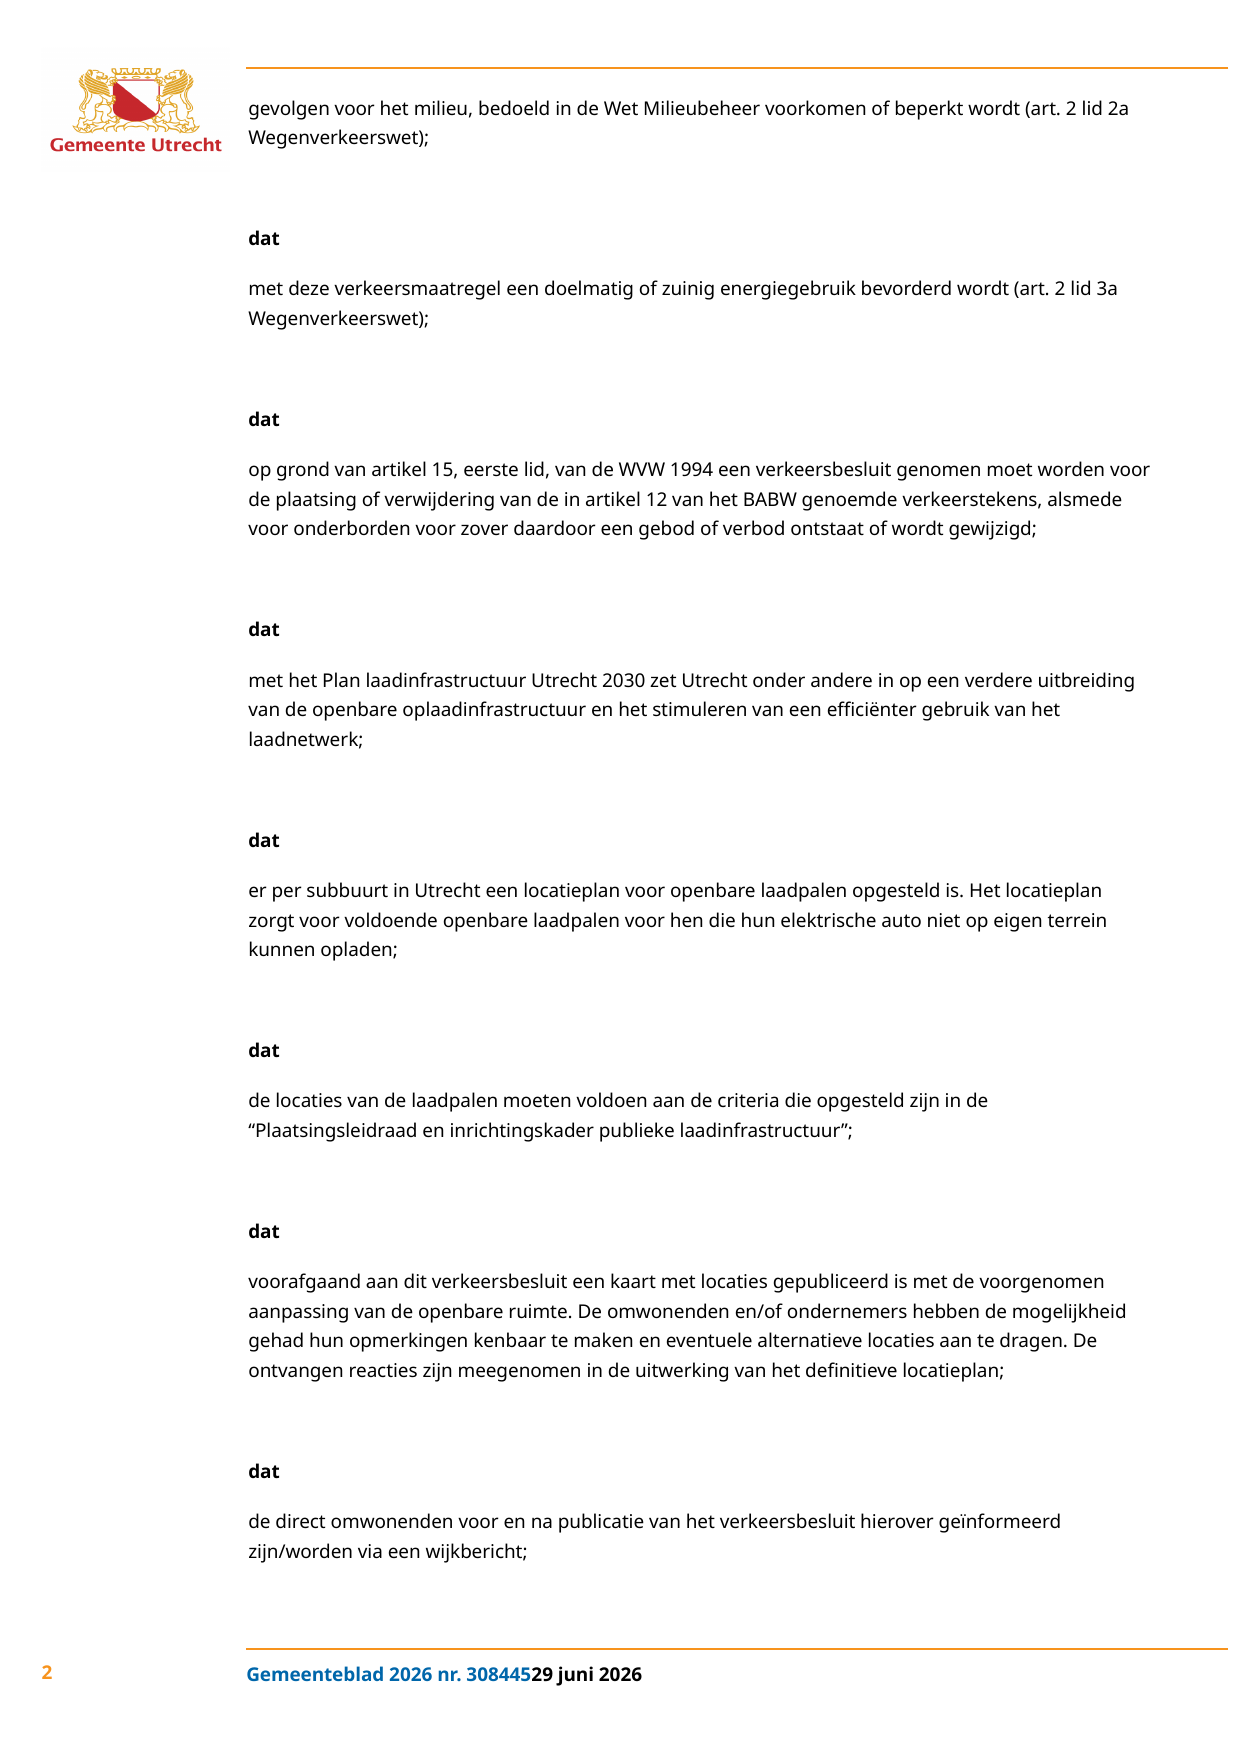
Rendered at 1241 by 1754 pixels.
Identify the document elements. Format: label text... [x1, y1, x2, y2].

text met deze verkeersmaatregel een doelmatig of zuinig energiegebruik bevorderd wordt (art. 2 lid 3a Wegenverkeerswet); [248, 276, 1152, 331]
text dat [248, 827, 1152, 853]
text gevolgen voor het milieu, bedoeld in de Wet Milieubeheer voorkomen of beperkt wordt (art. 2 lid 2a Wegenverkeerswet); [248, 95, 1152, 150]
text dat [248, 616, 1152, 642]
text dat [248, 406, 1152, 432]
text dat [248, 1458, 1152, 1484]
text met het Plan laadinfrastructuur Utrecht 2030 zet Utrecht onder andere in op een verdere uitbreiding van de openbare oplaadinfrastructuur en het stimuleren van een efficiënter gebruik van het laadnetwerk; [248, 667, 1152, 752]
text op grond van artikel 15, eerste lid, van de WVW 1994 een verkeersbesluit genomen moet worden voor de plaatsing of verwijdering van de in artikel 12 van het BABW genoemde verkeerstekens, alsmede voor onderborden voor zover daardoor een gebod of verbod ontstaat of wordt gewijzigd; [248, 456, 1152, 541]
text dat [248, 225, 1152, 251]
text de direct omwonenden voor en na publicatie van het verkeersbesluit hierover geïnformeerd zijn/worden via een wijkbericht; [248, 1508, 1152, 1564]
text dat [248, 1218, 1152, 1244]
text de locaties van de laadpalen moeten voldoen aan de criteria die opgesteld zijn in de “Plaatsingsleidraad en inrichtingskader publieke laadinfrastructuur”; [248, 1088, 1152, 1143]
text voorafgaand aan dit verkeersbesluit een kaart met locaties gepubliceerd is met de voorgenomen aanpassing van de openbare ruimte. De omwonenden en/of ondernemers hebben de mogelijkheid gehad hun opmerkingen kenbaar te maken en eventuele alternatieve locaties aan te dragen. De ontvangen reacties zijn meegenomen in de uitwerking van het definitieve locatieplan; [248, 1268, 1152, 1383]
text dat [248, 1037, 1152, 1063]
picture [41, 47, 231, 172]
text er per subbuurt in Utrecht een locatieplan voor openbare laadpalen opgesteld is. Het locatieplan zorgt voor voldoende openbare laadpalen voor hen die hun elektrische auto niet op eigen terrein kunnen opladen; [248, 877, 1152, 962]
